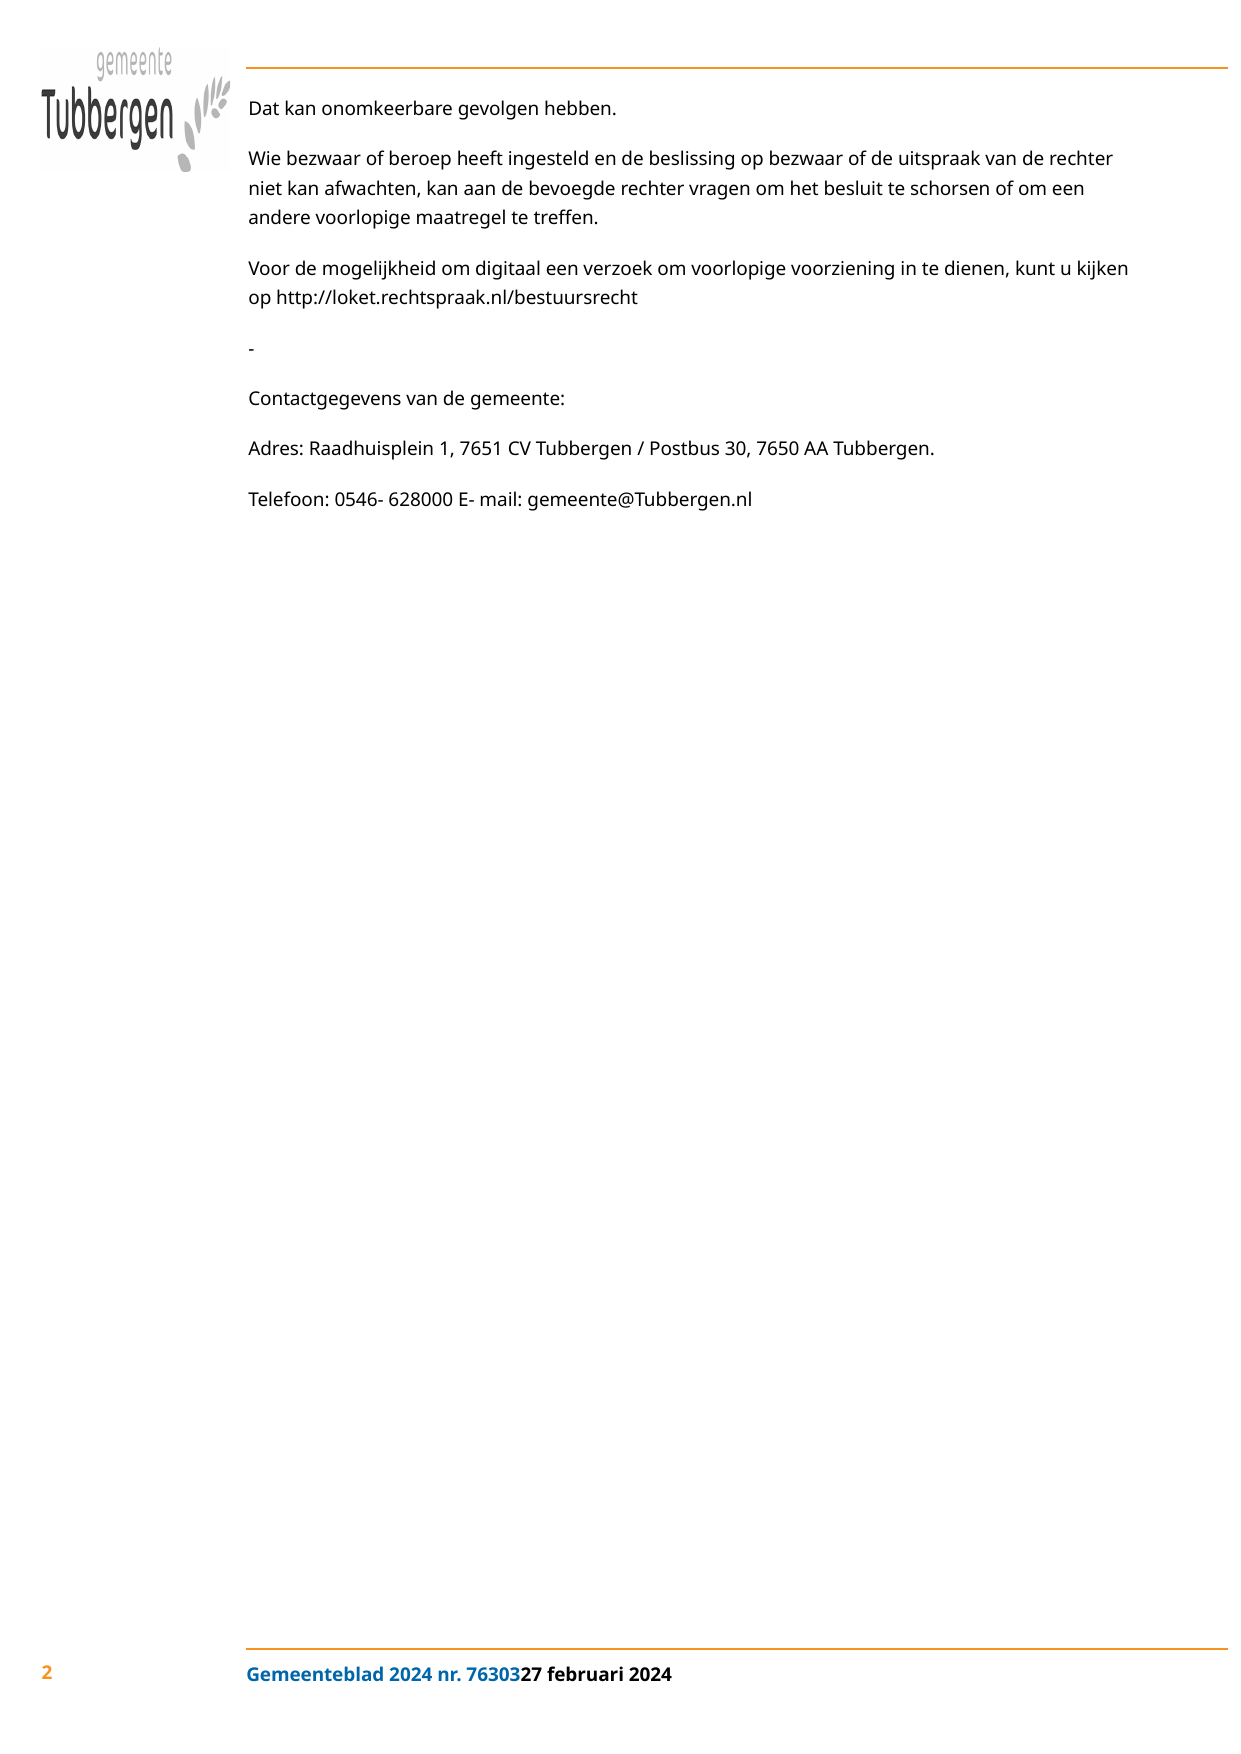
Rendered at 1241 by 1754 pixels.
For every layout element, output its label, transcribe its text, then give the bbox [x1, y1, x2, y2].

text Wie bezwaar of beroep heeft ingesteld en de beslissing op bezwaar of de uitspraak van de rechter niet kan afwachten, kan aan de bevoegde rechter vragen om het besluit te schorsen of om een andere voorlopige maatregel te treffen. [248, 145, 1152, 230]
text Contactgegevens van de gemeente: [248, 385, 1152, 411]
text Adres: Raadhuisplein 1, 7651 CV Tubbergen / Postbus 30, 7650 AA Tubbergen. [248, 436, 1152, 461]
text - [248, 335, 1152, 361]
text Telefoon: 0546- 628000 E- mail: gemeente@Tubbergen.nl [248, 486, 1152, 512]
text Voor de mogelijkheid om digitaal een verzoek om voorlopige voorziening in te dienen, kunt u kijken op http://loket.rechtspraak.nl/bestuursrecht [248, 255, 1152, 310]
picture [41, 47, 231, 172]
text Dat kan onomkeerbare gevolgen hebben. [248, 95, 1152, 121]
